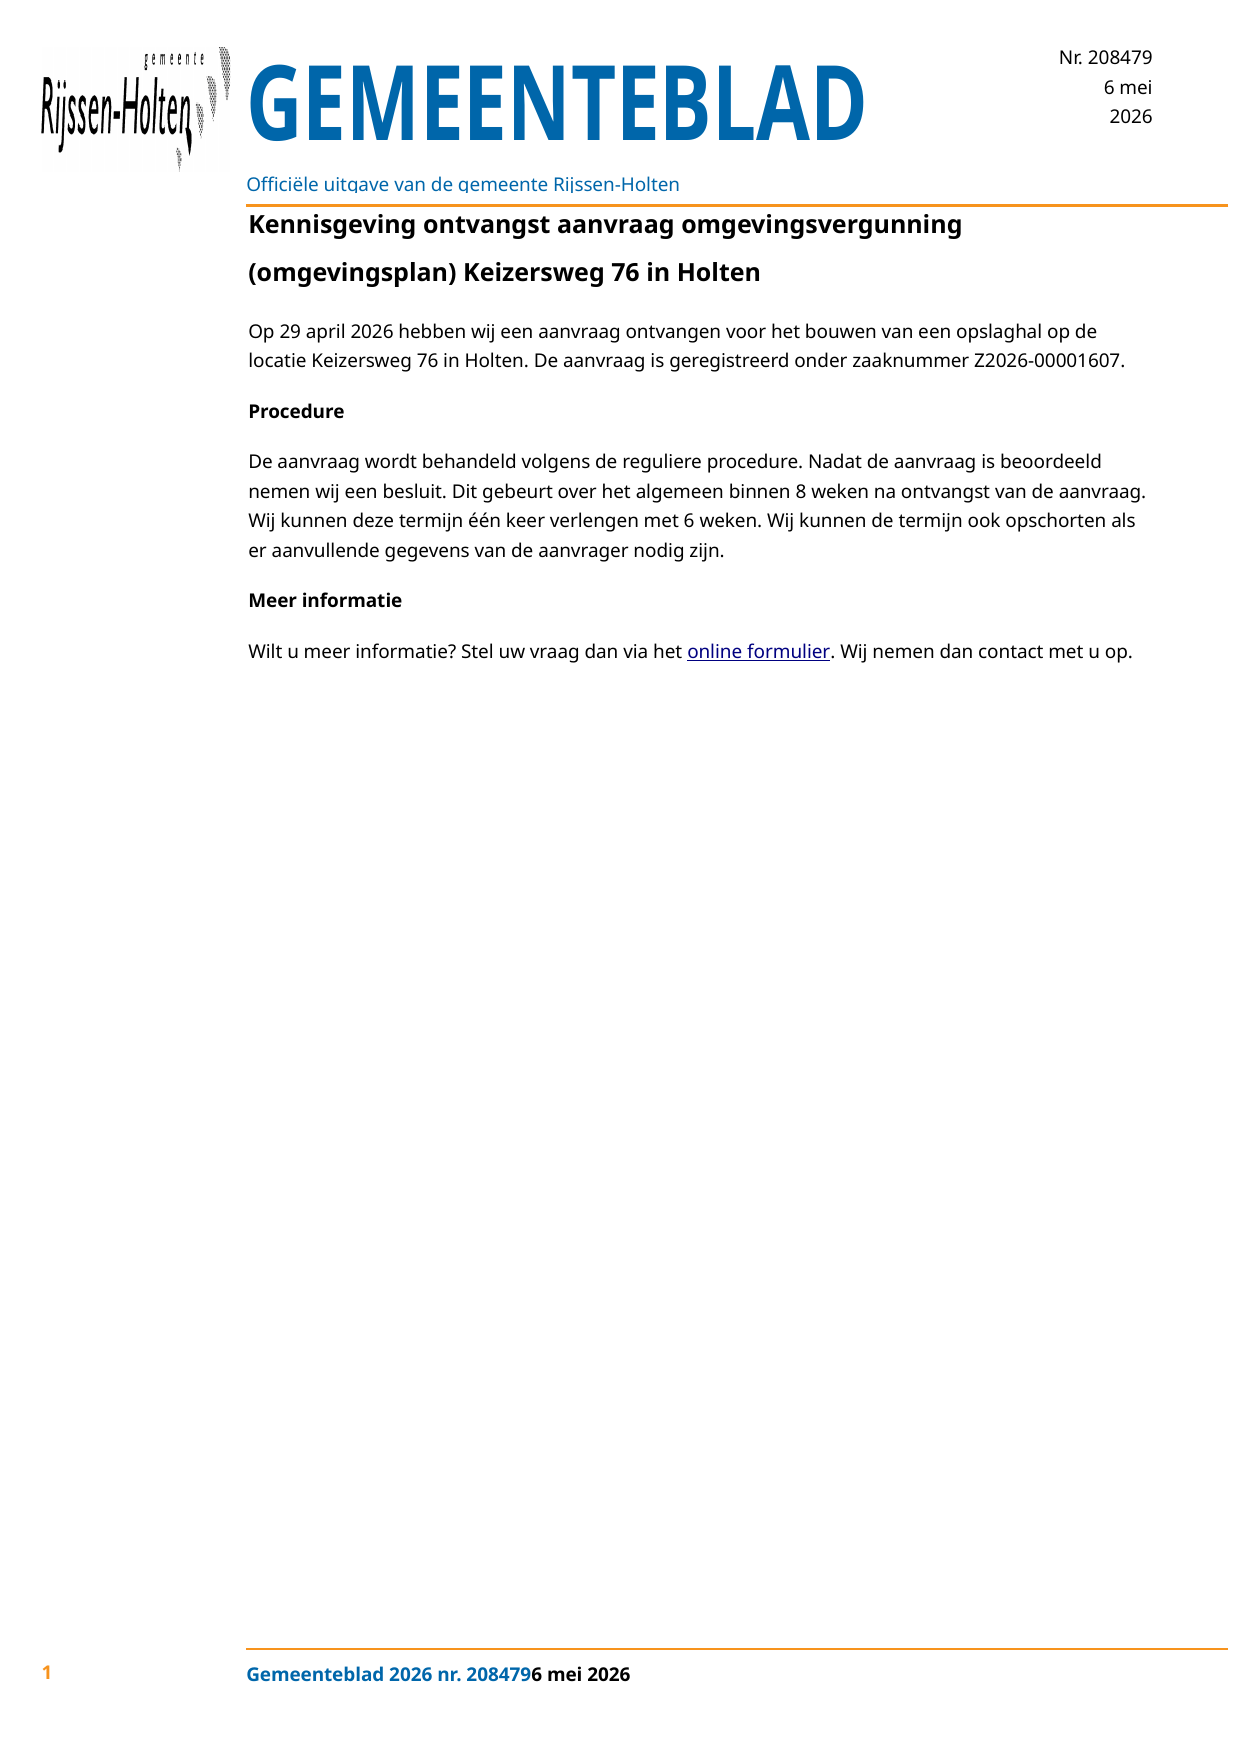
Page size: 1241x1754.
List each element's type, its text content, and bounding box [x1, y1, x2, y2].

text Wilt u meer informatie? Stel uw vraag dan via het online formulier. Wij nemen dan contact met u op. [248, 638, 1152, 664]
text De aanvraag wordt behandeld volgens de reguliere procedure. Nadat de aanvraag is beoordeeld nemen wij een besluit. Dit gebeurt over het algemeen binnen 8 weken na ontvangst van de aanvraag. Wij kunnen deze termijn één keer verlengen met 6 weken. Wij kunnen de termijn ook opschorten als er aanvullende gegevens van de aanvrager nodig zijn. [248, 448, 1152, 563]
text Procedure [248, 398, 1152, 424]
text Meer informatie [248, 587, 1152, 613]
picture [41, 47, 231, 172]
text Op 29 april 2026 hebben wij een aanvraag ontvangen voor het bouwen van een opslaghal op de locatie Keizersweg 76 in Holten. De aanvraag is geregistreerd onder zaaknummer Z2026-00001607. [248, 318, 1152, 373]
text Kennisgeving ontvangst aanvraag omgevingsvergunning (omgevingsplan) Keizersweg 76 in Holten [248, 207, 1152, 288]
